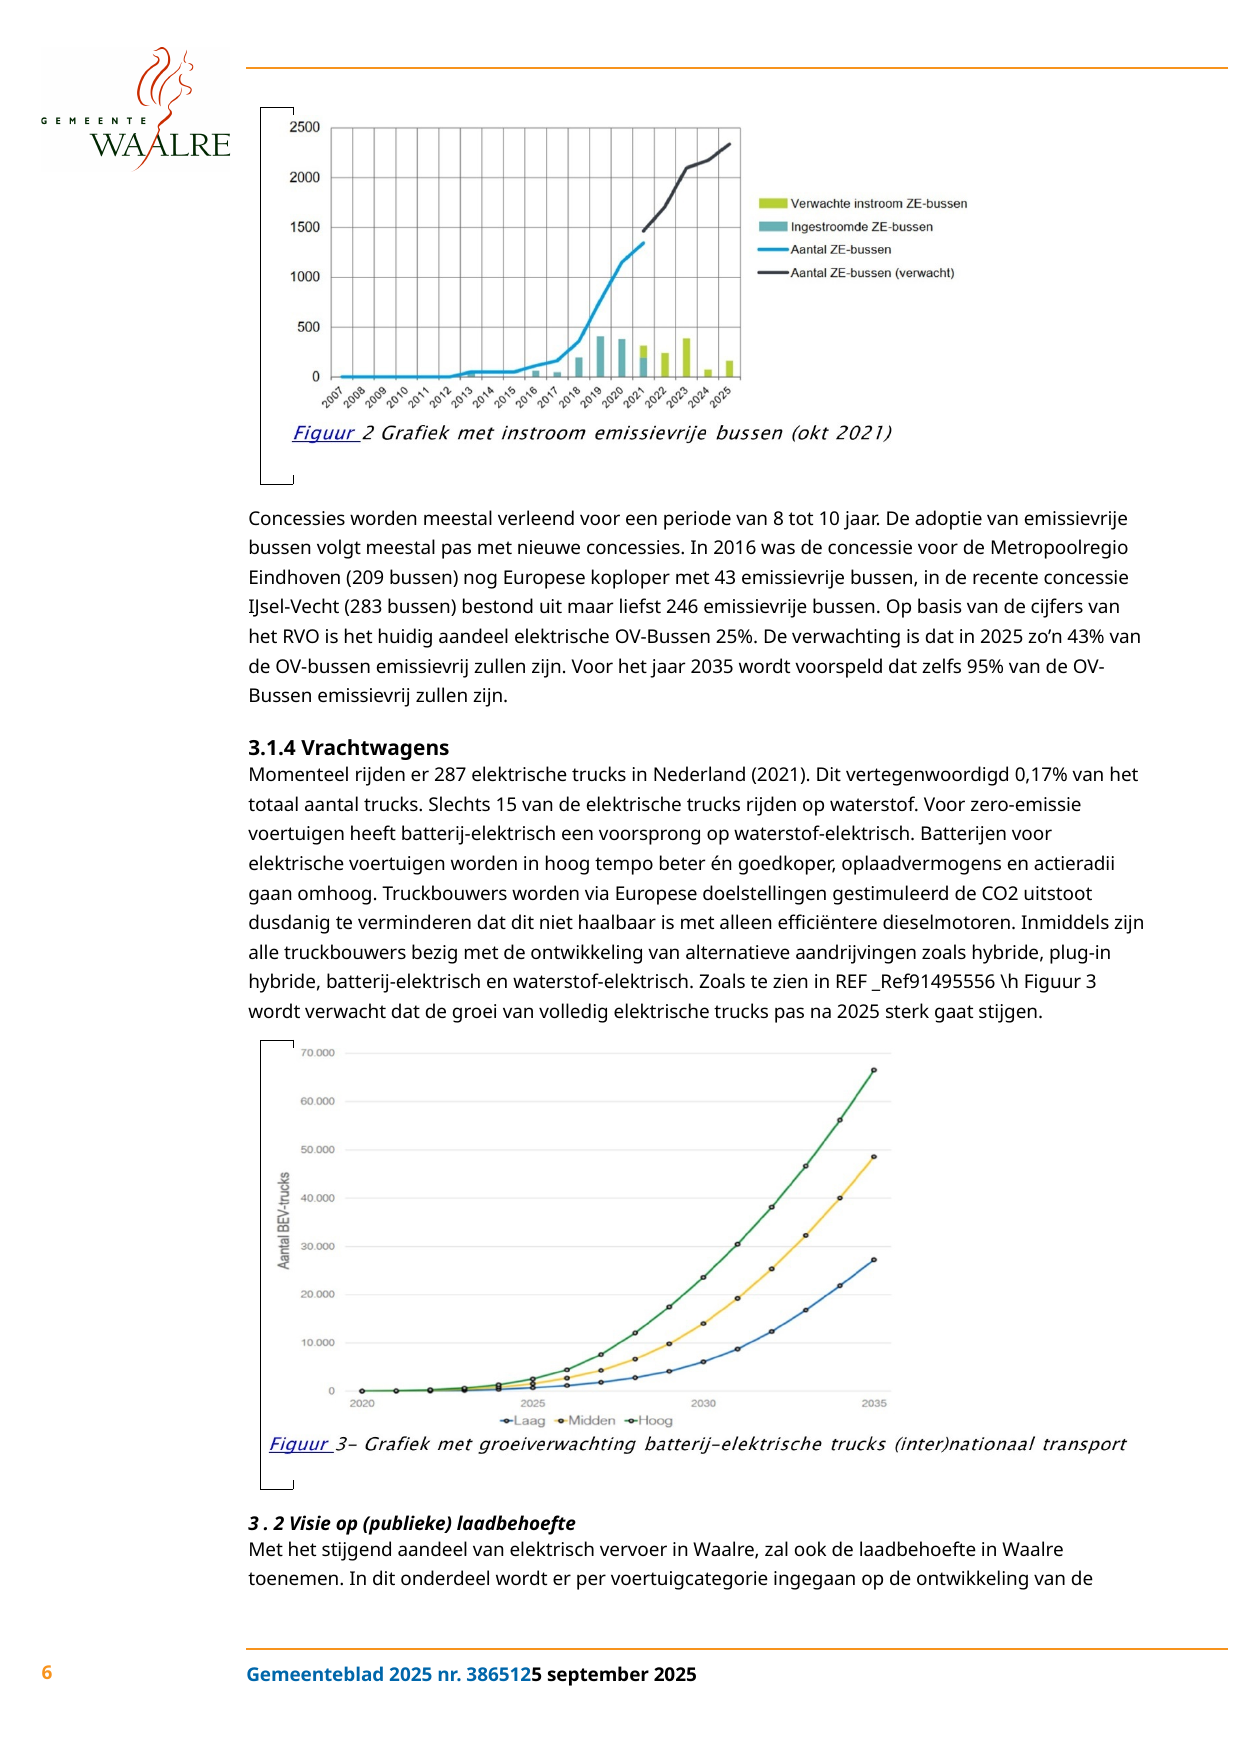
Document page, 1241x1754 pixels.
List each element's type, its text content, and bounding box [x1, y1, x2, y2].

picture [268, 1048, 1173, 1480]
text 3.1.4 Vrachtwagens [248, 733, 1152, 761]
picture [268, 115, 1012, 475]
text Met het stijgend aandeel van elektrisch vervoer in Waalre, zal ook de laadbehoefte in Waalre toenemen. In dit onderdeel wordt er per voertuigcategorie ingegaan op de ontwikkeling van de [248, 1536, 1152, 1591]
picture [41, 47, 231, 172]
text Momenteel rijden er 287 elektrische trucks in Nederland (2021). Dit vertegenwoordigd 0,17% van het totaal aantal trucks. Slechts 15 van de elektrische trucks rijden op waterstof. Voor zero-emissie voertuigen heeft batterij-elektrisch een voorsprong op waterstof-elektrisch. Batterijen voor elektrische voertuigen worden in hoog tempo beter én goedkoper, oplaadvermogens en actieradii gaan omhoog. Truckbouwers worden via Europese doelstellingen gestimuleerd de CO2 uitstoot dusdanig te verminderen dat dit niet haalbaar is met alleen efficiëntere dieselmotoren. Inmiddels zijn alle truckbouwers bezig met de ontwikkeling van alternatieve aandrijvingen zoals hybride, plug-in hybride, batterij-elektrisch en waterstof-elektrisch. Zoals te zien in REF _Ref91495556 \h Figuur 3 wordt verwacht dat de groei van volledig elektrische trucks pas na 2025 sterk gaat stijgen. [248, 761, 1152, 1024]
text Concessies worden meestal verleend voor een periode van 8 tot 10 jaar. De adoptie van emissievrije bussen volgt meestal pas met nieuwe concessies. In 2016 was de concessie voor de Metropoolregio Eindhoven (209 bussen) nog Europese koploper met 43 emissievrije bussen, in de recente concessie IJsel-Vecht (283 bussen) bestond uit maar liefst 246 emissievrije bussen. Op basis van de cijfers van het RVO is het huidig aandeel elektrische OV-Bussen 25%. De verwachting is dat in 2025 zo’n 43% van de OV-bussen emissievrij zullen zijn. Voor het jaar 2035 wordt voorspeld dat zelfs 95% van de OV-Bussen emissievrij zullen zijn. [248, 505, 1152, 708]
text 3 . 2 Visie op (publieke) laadbehoefte [248, 1510, 1152, 1536]
